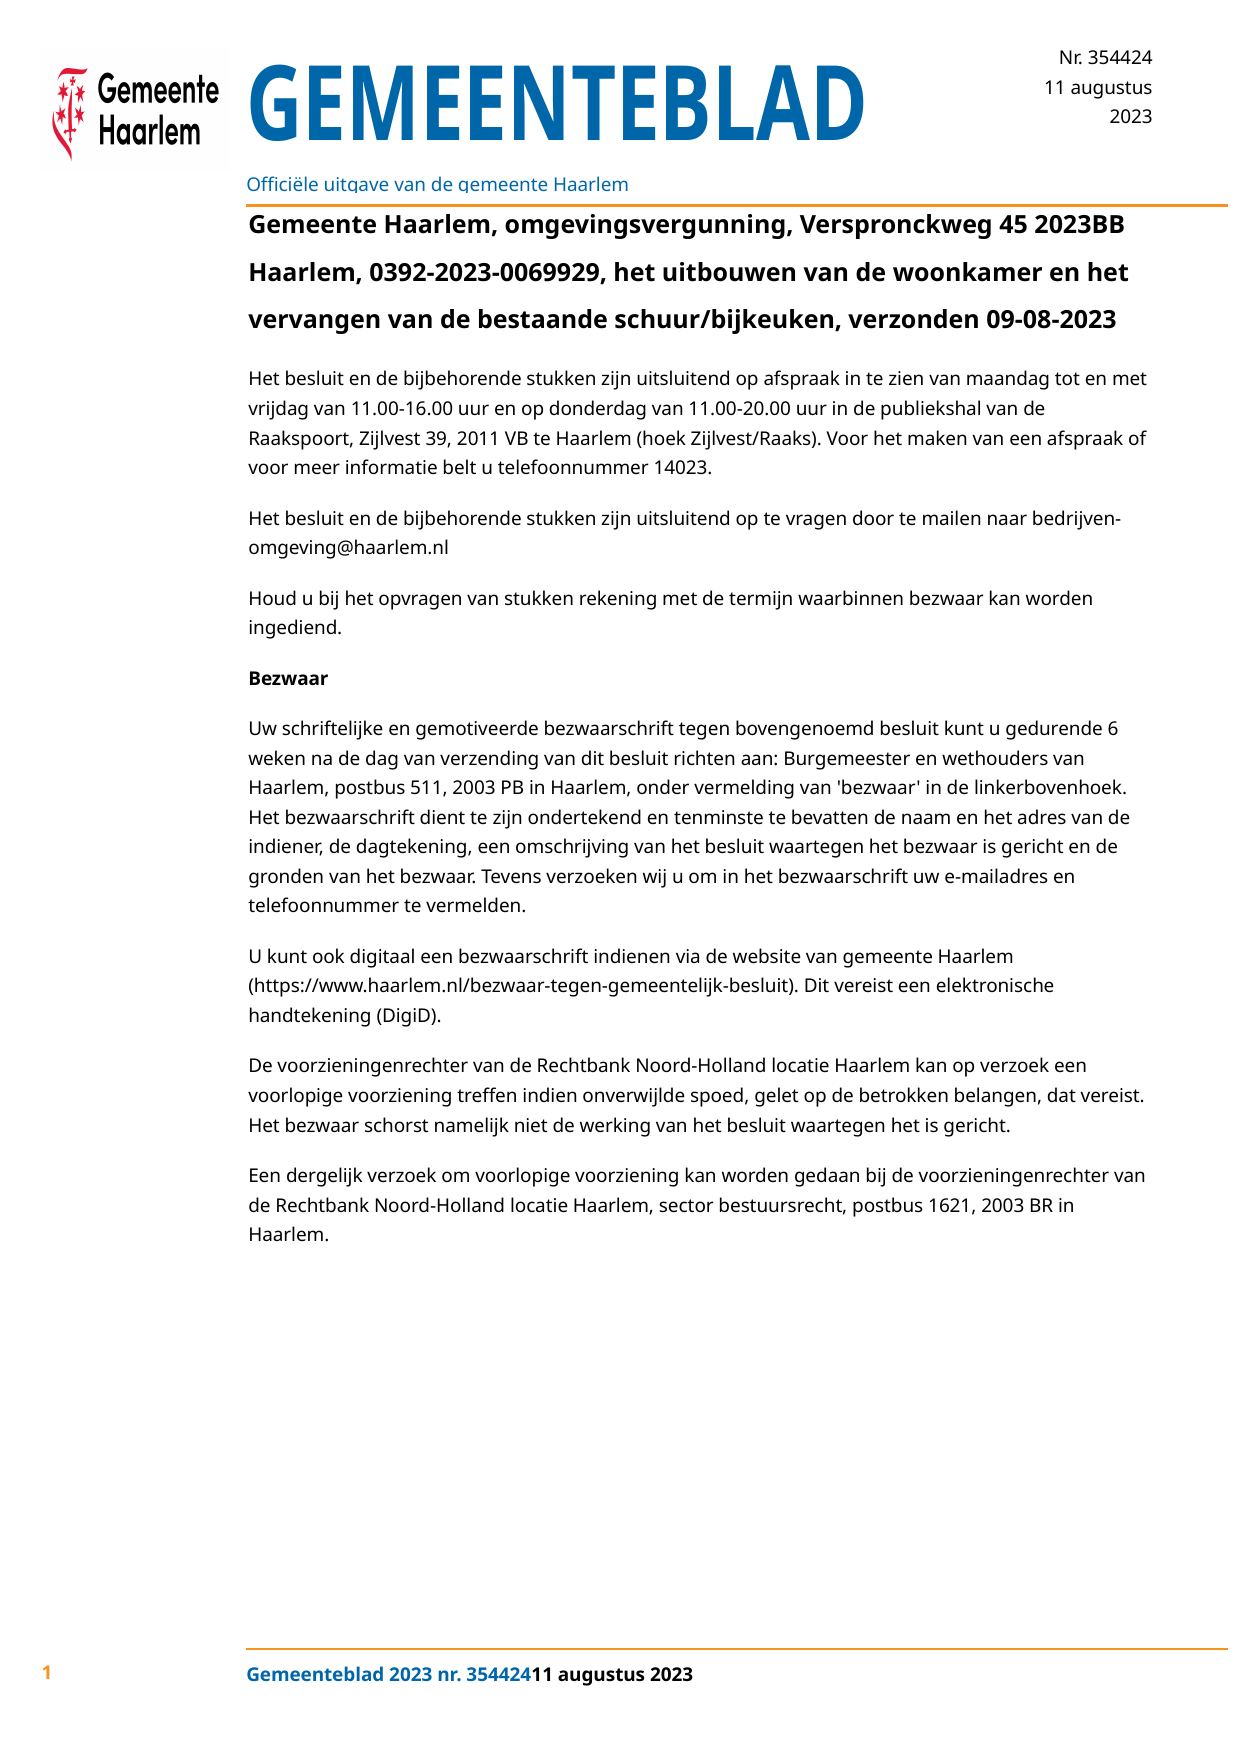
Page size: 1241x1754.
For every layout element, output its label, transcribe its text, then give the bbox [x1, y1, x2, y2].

text Gemeente Haarlem, omgevingsvergunning, Verspronckweg 45 2023BB Haarlem, 0392-2023-0069929, het uitbouwen van de woonkamer en het vervangen van de bestaande schuur/bijkeuken, verzonden 09-08-2023 [248, 207, 1152, 336]
picture [41, 47, 231, 172]
text Het besluit en de bijbehorende stukken zijn uitsluitend op afspraak in te zien van maandag tot en met vrijdag van 11.00-16.00 uur en op donderdag van 11.00-20.00 uur in de publiekshal van de Raakspoort, Zijlvest 39, 2011 VB te Haarlem (hoek Zijlvest/Raaks). Voor het maken van een afspraak of voor meer informatie belt u telefoonnummer 14023. [248, 366, 1152, 480]
text Een dergelijk verzoek om voorlopige voorziening kan worden gedaan bij de voorzieningenrechter van de Rechtbank Noord-Holland locatie Haarlem, sector bestuursrecht, postbus 1621, 2003 BR in Haarlem. [248, 1162, 1152, 1247]
text Het besluit en de bijbehorende stukken zijn uitsluitend op te vragen door te mailen naar bedrijven-omgeving@haarlem.nl [248, 505, 1152, 560]
text Houd u bij het opvragen van stukken rekening met de termijn waarbinnen bezwaar kan worden ingediend. [248, 585, 1152, 640]
text De voorzieningenrechter van de Rechtbank Noord-Holland locatie Haarlem kan op verzoek een voorlopige voorziening treffen indien onverwijlde spoed, gelet op de betrokken belangen, dat vereist. Het bezwaar schorst namelijk niet de werking van het besluit waartegen het is gericht. [248, 1053, 1152, 1137]
text U kunt ook digitaal een bezwaarschrift indienen via de website van gemeente Haarlem (https://www.haarlem.nl/bezwaar-tegen-gemeentelijk-besluit). Dit vereist een elektronische handtekening (DigiD). [248, 943, 1152, 1028]
text Uw schriftelijke en gemotiveerde bezwaarschrift tegen bovengenoemd besluit kunt u gedurende 6 weken na de dag van verzending van dit besluit richten aan: Burgemeester en wethouders van Haarlem, postbus 511, 2003 PB in Haarlem, onder vermelding van 'bezwaar' in de linkerbovenhoek. Het bezwaarschrift dient te zijn ondertekend en tenminste te bevatten de naam en het adres van de indiener, de dagtekening, een omschrijving van het besluit waartegen het bezwaar is gericht en de gronden van het bezwaar. Tevens verzoeken wij u om in het bezwaarschrift uw e-mailadres en telefoonnummer te vermelden. [248, 715, 1152, 918]
text Bezwaar [248, 665, 1152, 690]
